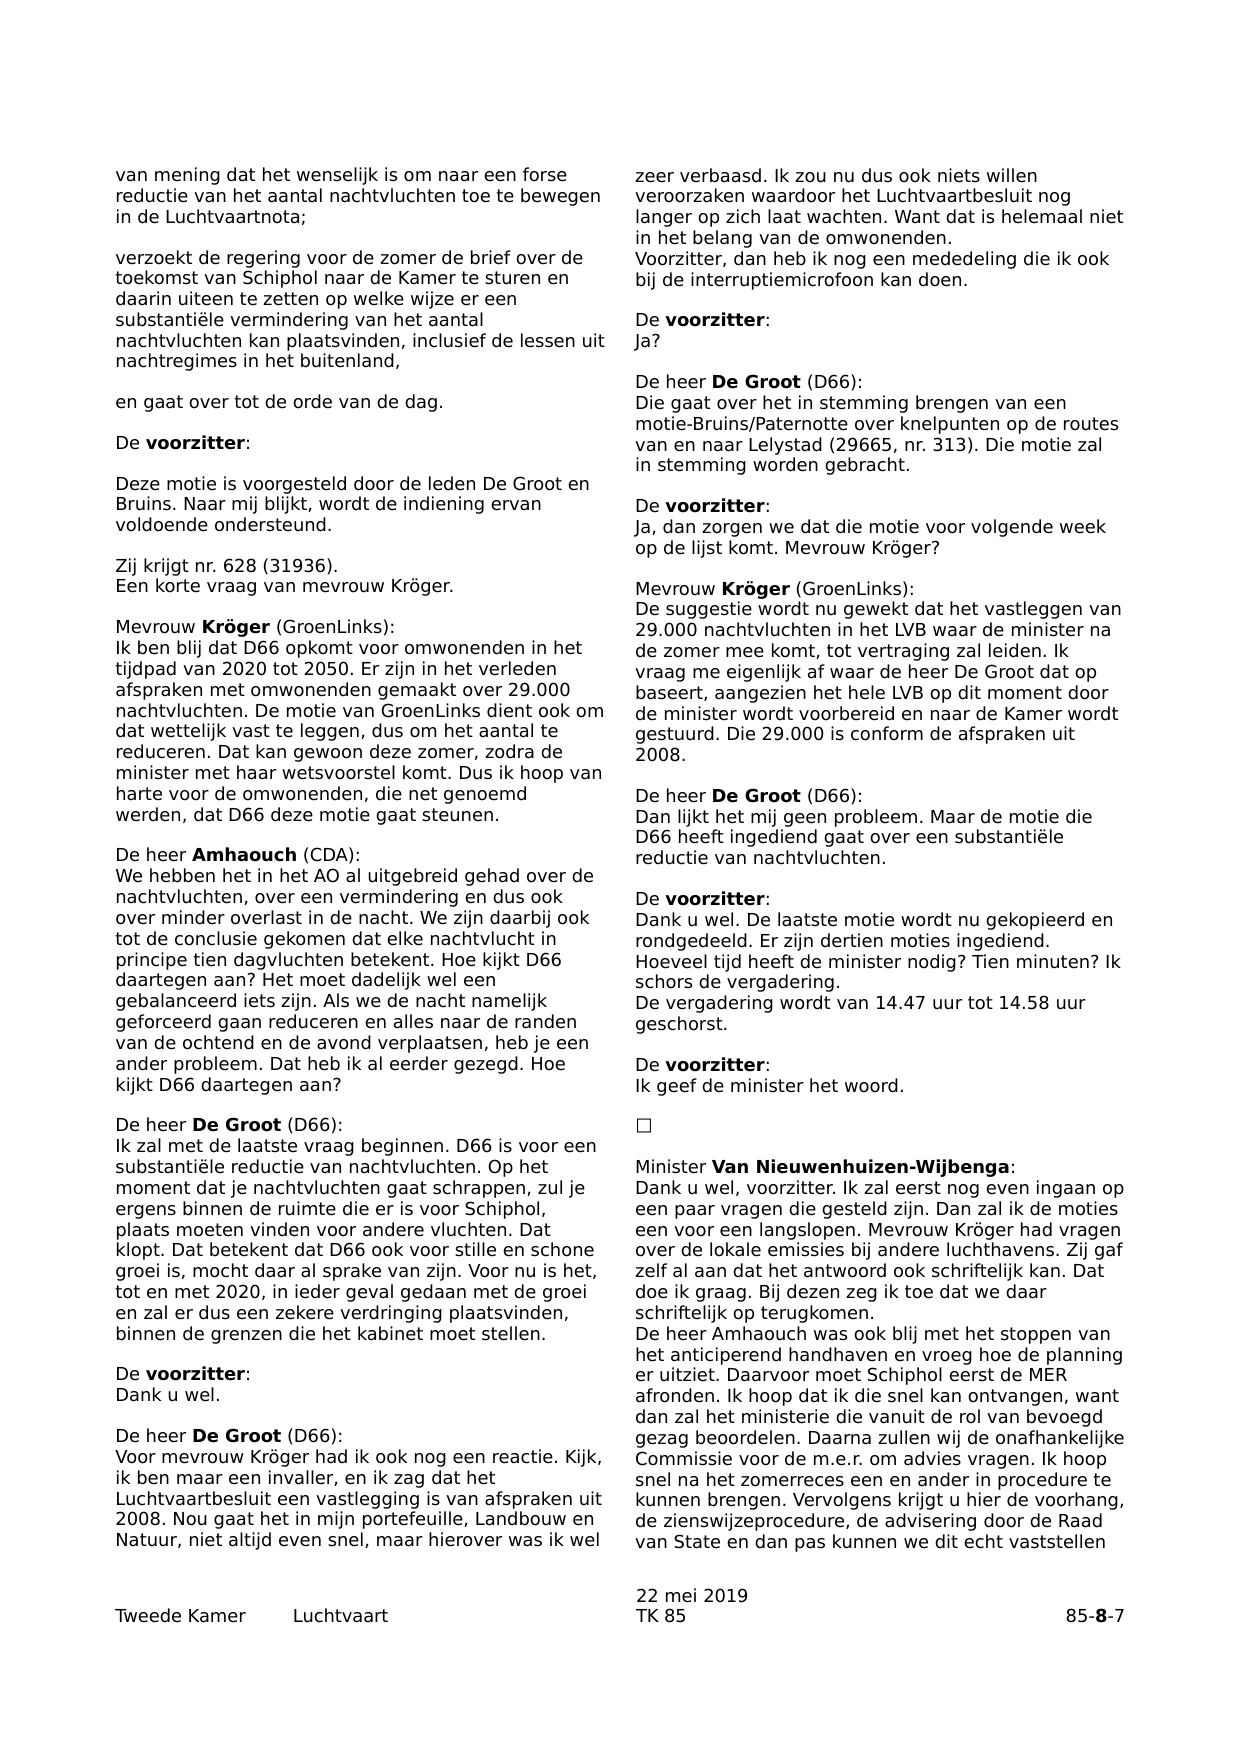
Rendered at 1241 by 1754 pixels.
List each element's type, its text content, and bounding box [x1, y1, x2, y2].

text We hebben het in het AO al uitgebreid gehad over de nachtvluchten, over een vermindering en dus ook over minder overlast in de nacht. We zijn daarbij ook tot de conclusie gekomen dat elke nachtvlucht in principe tien dagvluchten betekent. Hoe kijkt D66 daartegen aan? Het moet dadelijk wel een gebalanceerd iets zijn. Als we de nacht namelijk geforceerd gaan reduceren en alles naar de randen van de ochtend en de avond verplaatsen, heb je een ander probleem. Dat heb ik al eerder gezegd. Hoe kijkt D66 daartegen aan? [115, 866, 605, 1095]
text Zij krijgt nr. 628 (31936). [115, 556, 605, 576]
text De voorzitter: [115, 1364, 605, 1385]
text Mevrouw Kröger (GroenLinks): [115, 617, 605, 638]
text zeer verbaasd. Ik zou nu dus ook niets willen veroorzaken waardoor het Luchtvaartbesluit nog langer op zich laat wachten. Want dat is helemaal niet in het belang van de omwonenden. [635, 165, 1125, 249]
text Minister Van Nieuwenhuizen-Wijbenga: [635, 1157, 1125, 1178]
text Dank u wel. De laatste motie wordt nu gekopieerd en rondgedeeld. Er zijn dertien moties ingediend. Hoeveel tijd heeft de minister nodig? Tien minuten? Ik schors de vergadering. [635, 910, 1125, 993]
text Dank u wel, voorzitter. Ik zal eerst nog even ingaan op een paar vragen die gesteld zijn. Dan zal ik de moties een voor een langslopen. Mevrouw Kröger had vragen over de lokale emissies bij andere luchthavens. Zij gaf zelf al aan dat het antwoord ook schriftelijk kan. Dat doe ik graag. Bij dezen zeg ik toe dat we daar schriftelijk op terugkomen. [635, 1178, 1125, 1323]
text verzoekt de regering voor de zomer de brief over de toekomst van Schiphol naar de Kamer te sturen en daarin uiteen te zetten op welke wijze er een substantiële vermindering van het aantal nachtvluchten kan plaatsvinden, inclusief de lessen uit nachtregimes in het buitenland, [115, 247, 605, 372]
text De heer De Groot (D66): [635, 786, 1125, 806]
text De heer De Groot (D66): [115, 1426, 605, 1447]
text Ja? [635, 331, 1125, 352]
text Voor mevrouw Kröger had ik ook nog een reactie. Kijk, ik ben maar een invaller, en ik zag dat het Luchtvaartbesluit een vastlegging is van afspraken uit 2008. Nou gaat het in mijn portefeuille, Landbouw en Natuur, niet altijd even snel, maar hierover was ik wel [115, 1447, 605, 1551]
text Voorzitter, dan heb ik nog een mededeling die ik ook bij de interruptiemicrofoon kan doen. [635, 249, 1125, 290]
text De vergadering wordt van 14.47 uur tot 14.58 uur geschorst. [635, 993, 1125, 1035]
text Dank u wel. [115, 1385, 605, 1406]
text Ik zal met de laatste vraag beginnen. D66 is voor een substantiële reductie van nachtvluchten. Op het moment dat je nachtvluchten gaat schrappen, zul je ergens binnen de ruimte die er is voor Schiphol, plaats moeten vinden voor andere vluchten. Dat klopt. Dat betekent dat D66 ook voor stille en schone groei is, mocht daar al sprake van zijn. Voor nu is het, tot en met 2020, in ieder geval gedaan met de groei en zal er dus een zekere verdringing plaatsvinden, binnen de grenzen die het kabinet moet stellen. [115, 1136, 605, 1344]
text De heer Amhaouch (CDA): [115, 845, 605, 866]
text Ja, dan zorgen we dat die motie voor volgende week op de lijst komt. Mevrouw Kröger? [635, 517, 1125, 558]
text Die gaat over het in stemming brengen van een motie-Bruins/Paternotte over knelpunten op de routes van en naar Lelystad (29665, nr. 313). Die motie zal in stemming worden gebracht. [635, 393, 1125, 476]
text De heer De Groot (D66): [115, 1115, 605, 1136]
text De voorzitter: [115, 433, 605, 453]
text van mening dat het wenselijk is om naar een forse reductie van het aantal nachtvluchten toe te bewegen in de Luchtvaartnota; [115, 165, 605, 227]
text Een korte vraag van mevrouw Kröger. [115, 576, 605, 597]
text De voorzitter: [635, 496, 1125, 517]
text Ik geef de minister het woord. [635, 1075, 1125, 1096]
text ⬜ [635, 1116, 1125, 1137]
text De voorzitter: [635, 889, 1125, 910]
text De voorzitter: [635, 310, 1125, 331]
text Mevrouw Kröger (GroenLinks): [635, 578, 1125, 599]
text De heer Amhaouch was ook blij met het stoppen van het anticiperend handhaven en vroeg hoe de planning er uitziet. Daarvoor moet Schiphol eerst de MER afronden. Ik hoop dat ik die snel kan ontvangen, want dan zal het ministerie die vanuit de rol van bevoegd gezag beoordelen. Daarna zullen wij de onafhankelijke Commissie voor de m.e.r. om advies vragen. Ik hoop snel na het zomerreces een en ander in procedure te kunnen brengen. Vervolgens krijgt u hier de voorhang, de zienswijzeprocedure, de advisering door de Raad van State en dan pas kunnen we dit echt vaststellen [635, 1323, 1125, 1553]
text Deze motie is voorgesteld door de leden De Groot en Bruins. Naar mij blijkt, wordt de indiening ervan voldoende ondersteund. [115, 473, 605, 536]
text De heer De Groot (D66): [635, 372, 1125, 393]
text en gaat over tot de orde van de dag. [115, 392, 605, 413]
text Ik ben blij dat D66 opkomt voor omwonenden in het tijdpad van 2020 tot 2050. Er zijn in het verleden afspraken met omwonenden gemaakt over 29.000 nachtvluchten. De motie van GroenLinks dient ook om dat wettelijk vast te leggen, dus om het aantal te reduceren. Dat kan gewoon deze zomer, zodra de minister met haar wetsvoorstel komt. Dus ik hoop van harte voor de omwonenden, die net genoemd werden, dat D66 deze motie gaat steunen. [115, 638, 605, 825]
text Dan lijkt het mij geen probleem. Maar de motie die D66 heeft ingediend gaat over een substantiële reductie van nachtvluchten. [635, 806, 1125, 869]
text De suggestie wordt nu gewekt dat het vastleggen van 29.000 nachtvluchten in het LVB waar de minister na de zomer mee komt, tot vertraging zal leiden. Ik vraag me eigenlijk af waar de heer De Groot dat op baseert, aangezien het hele LVB op dit moment door de minister wordt voorbereid en naar de Kamer wordt gestuurd. Die 29.000 is conform de afspraken uit 2008. [635, 599, 1125, 766]
text De voorzitter: [635, 1055, 1125, 1075]
